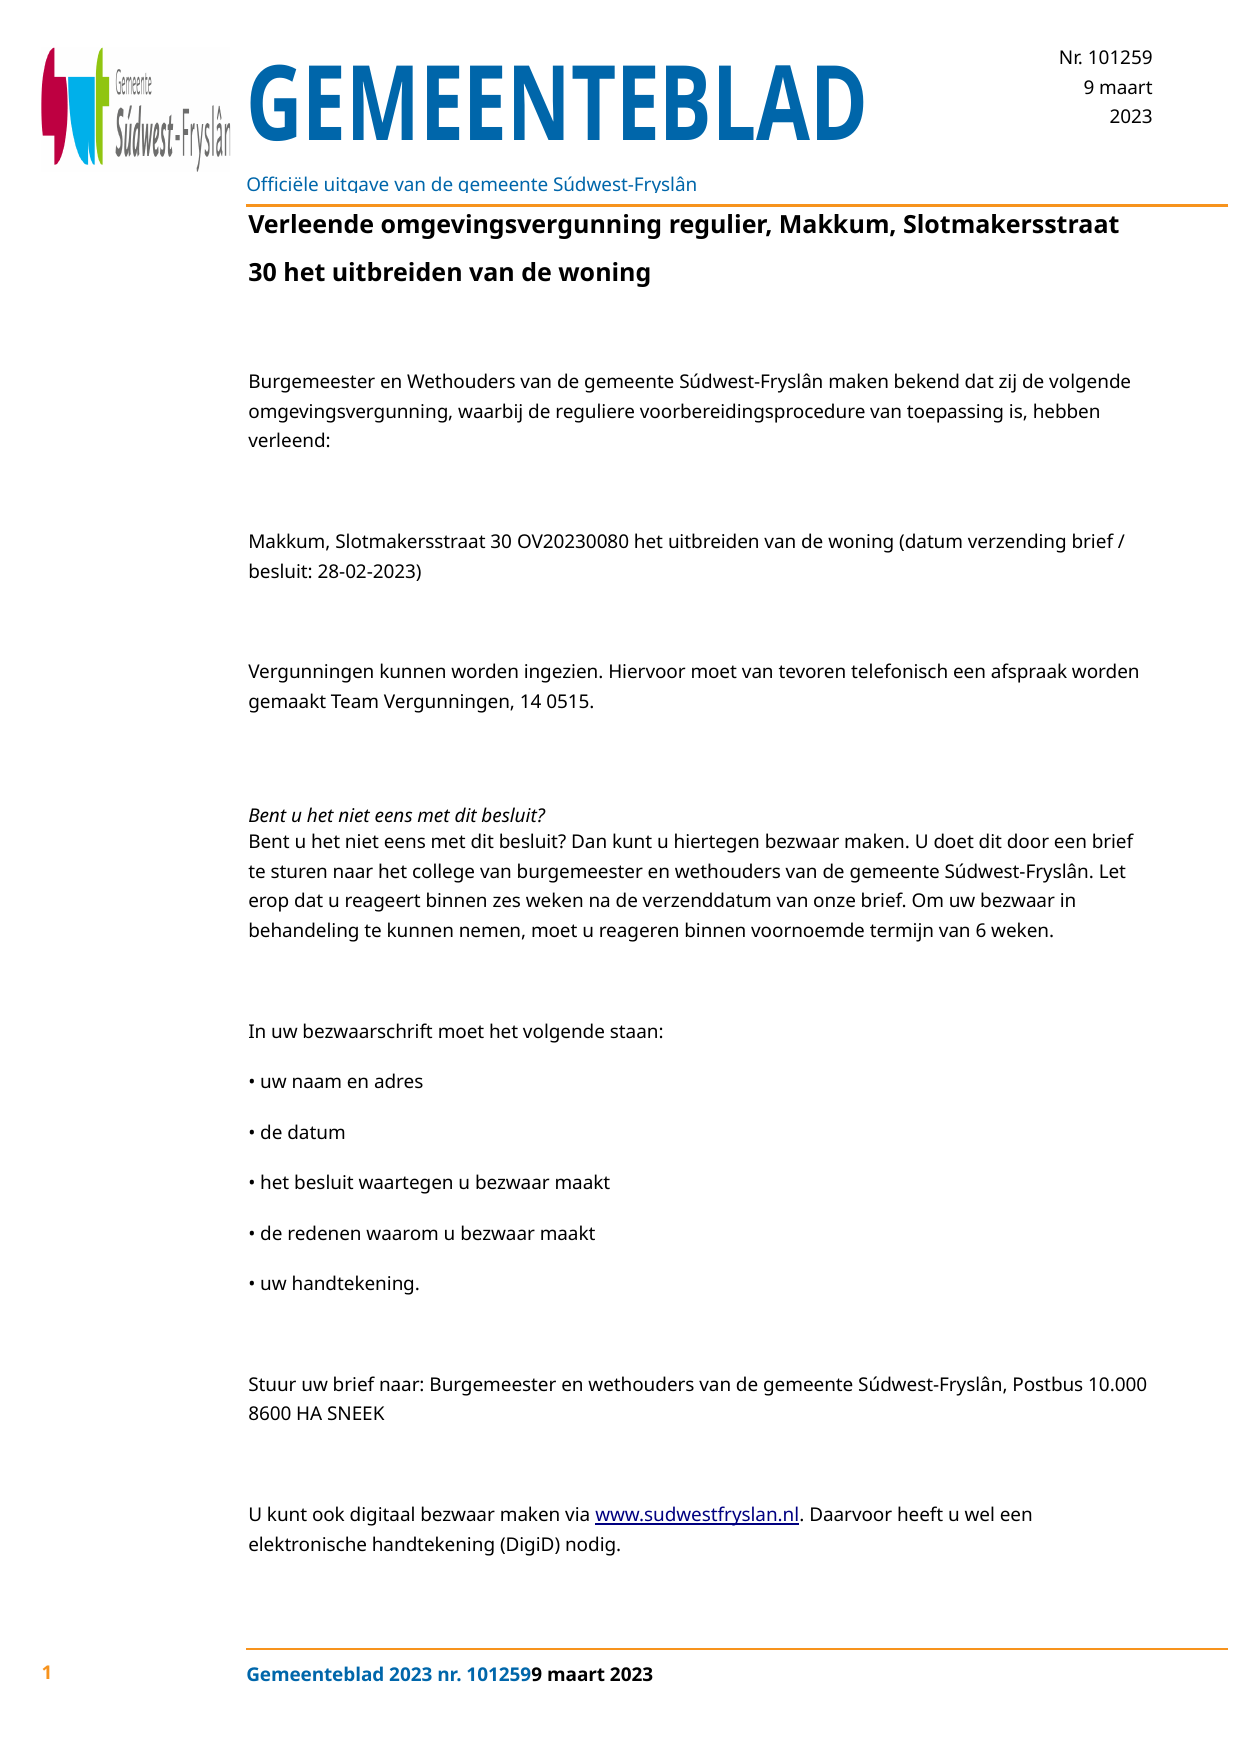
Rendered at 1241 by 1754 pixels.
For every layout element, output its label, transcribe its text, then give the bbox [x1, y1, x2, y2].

picture [41, 47, 231, 172]
text • de redenen waarom u bezwaar maakt [248, 1220, 1152, 1245]
text Makkum, Slotmakersstraat 30 OV20230080 het uitbreiden van de woning (datum verzending brief / besluit: 28-02-2023) [248, 528, 1152, 584]
text • uw naam en adres [248, 1068, 1152, 1094]
text • de datum [248, 1119, 1152, 1144]
text U kunt ook digitaal bezwaar maken via www.sudwestfryslan.nl. Daarvoor heeft u wel een elektronische handtekening (DigiD) nodig. [248, 1501, 1152, 1557]
text Stuur uw brief naar: Burgemeester en wethouders van de gemeente Súdwest-Fryslân, Postbus 10.000 8600 HA SNEEK [248, 1371, 1152, 1426]
text Bent u het niet eens met dit besluit? Dan kunt u hiertegen bezwaar maken. U doet dit door een brief te sturen naar het college van burgemeester en wethouders van de gemeente Súdwest-Fryslân. Let erop dat u reageert binnen zes weken na de verzenddatum van onze brief. Om uw bezwaar in behandeling te kunnen nemen, moet u reageren binnen voornoemde termijn van 6 weken. [248, 828, 1152, 943]
text • het besluit waartegen u bezwaar maakt [248, 1169, 1152, 1195]
text • uw handtekening. [248, 1270, 1152, 1296]
text Verleende omgevingsvergunning regulier, Makkum, Slotmakersstraat 30 het uitbreiden van de woning [248, 207, 1152, 288]
text In uw bezwaarschrift moet het volgende staan: [248, 1018, 1152, 1044]
text Vergunningen kunnen worden ingezien. Hiervoor moet van tevoren telefonisch een afspraak worden gemaakt Team Vergunningen, 14 0515. [248, 659, 1152, 714]
text Bent u het niet eens met dit besluit? [248, 803, 1152, 828]
text Burgemeester en Wethouders van de gemeente Súdwest-Fryslân maken bekend dat zij de volgende omgevingsvergunning, waarbij de reguliere voorbereidingsprocedure van toepassing is, hebben verleend: [248, 368, 1152, 453]
